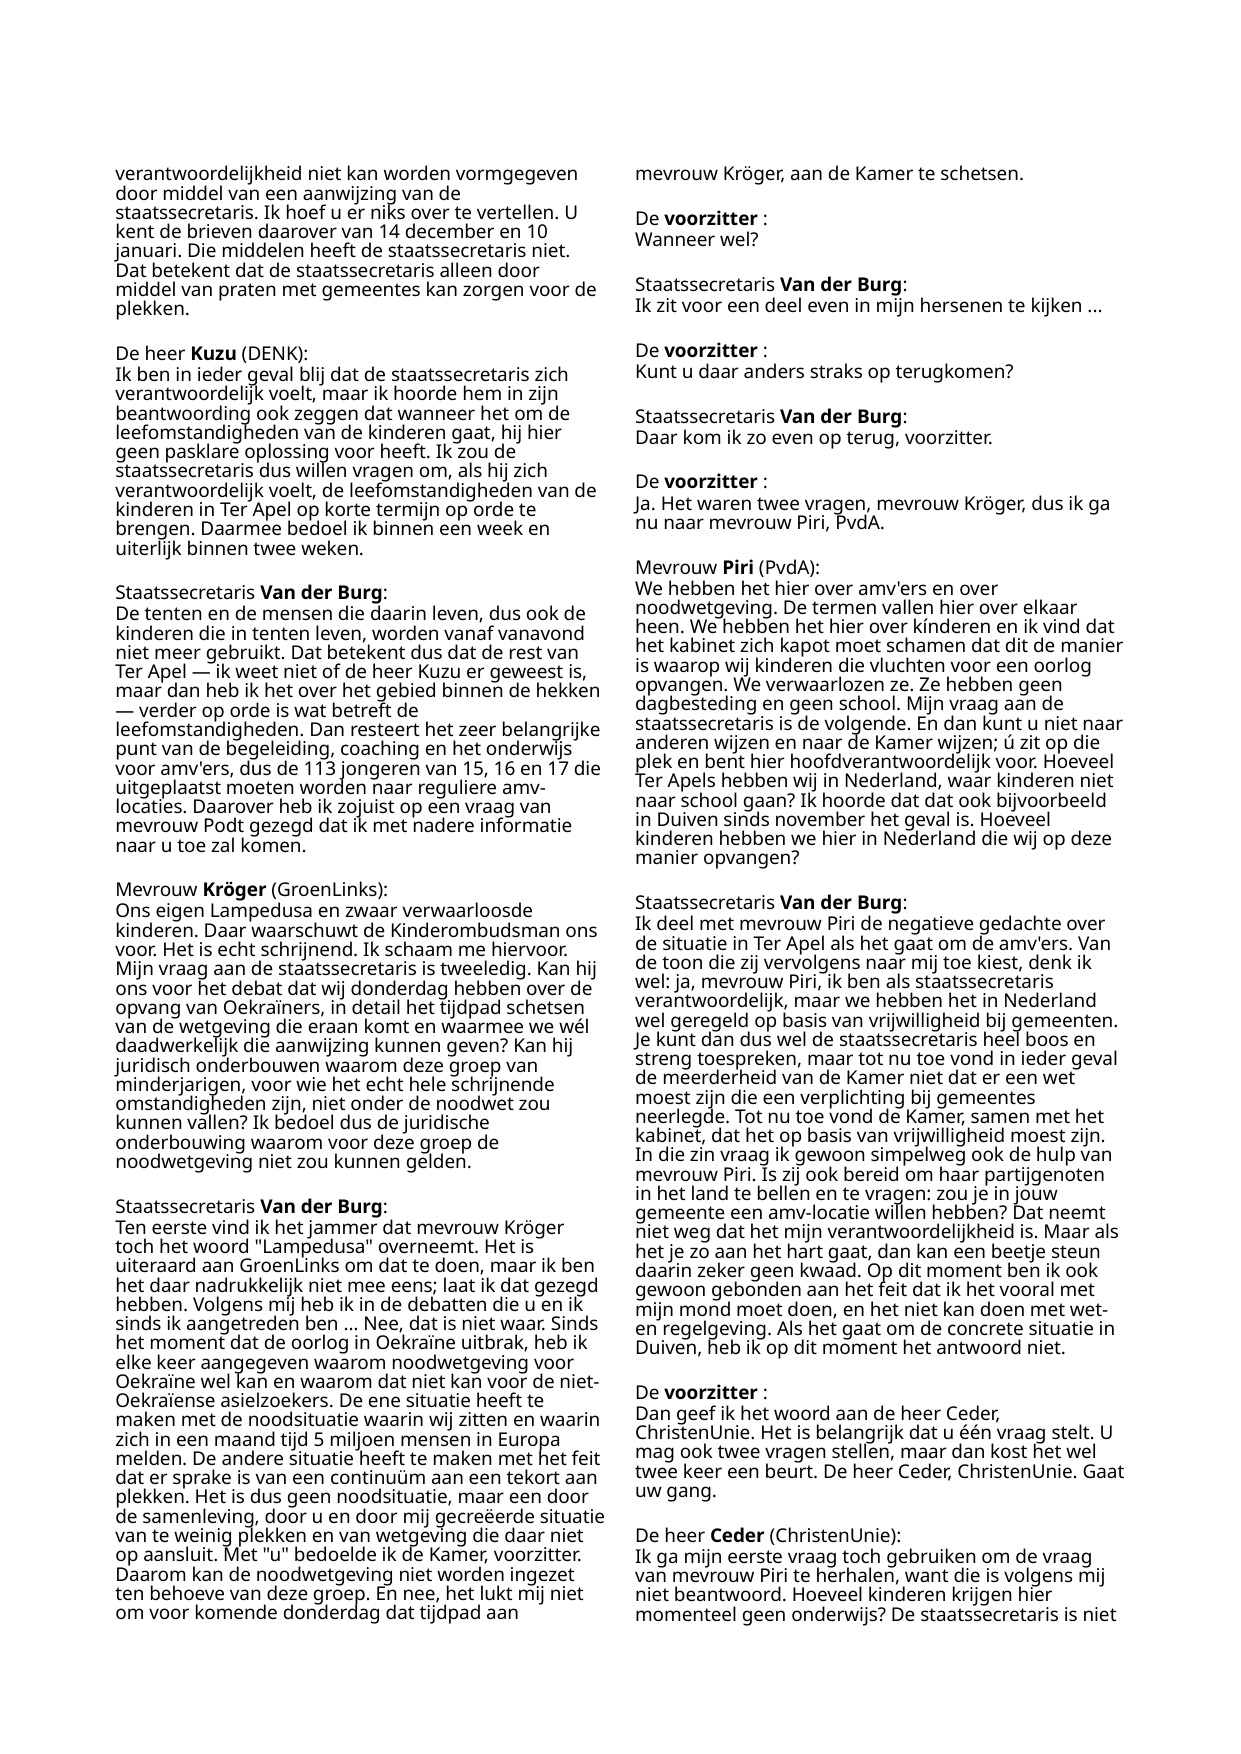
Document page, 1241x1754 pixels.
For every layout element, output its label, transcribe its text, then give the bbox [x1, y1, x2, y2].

text verantwoordelijkheid niet kan worden vormgegeven door middel van een aanwijzing van de staatssecretaris. Ik hoef u er niks over te vertellen. U kent de brieven daarover van 14 december en 10 januari. Die middelen heeft de staatssecretaris niet. Dat betekent dat de staatssecretaris alleen door middel van praten met gemeentes kan zorgen voor de plekken. [115, 165, 605, 319]
text Ik deel met mevrouw Piri de negatieve gedachte over de situatie in Ter Apel als het gaat om de amv'ers. Van de toon die zij vervolgens naar mij toe kiest, denk ik wel: ja, mevrouw Piri, ik ben als staatssecretaris verantwoordelijk, maar we hebben het in Nederland wel geregeld op basis van vrijwilligheid bij gemeenten. Je kunt dan dus wel de staatssecretaris heel boos en streng toespreken, maar tot nu toe vond in ieder geval de meerderheid van de Kamer niet dat er een wet moest zijn die een verplichting bij gemeentes neerlegde. Tot nu toe vond de Kamer, samen met het kabinet, dat het op basis van vrijwilligheid moest zijn. In die zin vraag ik gewoon simpelweg ook de hulp van mevrouw Piri. Is zij ook bereid om haar partijgenoten in het land te bellen en te vragen: zou je in jouw gemeente een amv-locatie willen hebben? Dat neemt niet weg dat het mijn verantwoordelijkheid is. Maar als het je zo aan het hart gaat, dan kan een beetje steun daarin zeker geen kwaad. Op dit moment ben ik ook gewoon gebonden aan het feit dat ik het vooral met mijn mond moet doen, en het niet kan doen met wet- en regelgeving. Als het gaat om de concrete situatie in Duiven, heb ik op dit moment het antwoord niet. [635, 915, 1125, 1358]
text Ons eigen Lampedusa en zwaar verwaarloosde kinderen. Daar waarschuwt de Kinderombudsman ons voor. Het is echt schrijnend. Ik schaam me hiervoor. Mijn vraag aan de staatssecretaris is tweeledig. Kan hij ons voor het debat dat wij donderdag hebben over de opvang van Oekraïners, in detail het tijdpad schetsen van de wetgeving die eraan komt en waarmee we wél daadwerkelijk die aanwijzing kunnen geven? Kan hij juridisch onderbouwen waarom deze groep van minderjarigen, voor wie het echt hele schrijnende omstandigheden zijn, niet onder de noodwet zou kunnen vallen? Ik bedoel dus de juridische onderbouwing waarom voor deze groep de noodwetgeving niet zou kunnen gelden. [115, 902, 605, 1172]
text Staatssecretaris Van der Burg: [115, 579, 605, 605]
text Ten eerste vind ik het jammer dat mevrouw Kröger toch het woord "Lampedusa" overneemt. Het is uiteraard aan GroenLinks om dat te doen, maar ik ben het daar nadrukkelijk niet mee eens; laat ik dat gezegd hebben. Volgens mij heb ik in de debatten die u en ik sinds ik aangetreden ben … Nee, dat is niet waar. Sinds het moment dat de oorlog in Oekraïne uitbrak, heb ik elke keer aangegeven waarom noodwetgeving voor Oekraïne wel kan en waarom dat niet kan voor de niet-Oekraïense asielzoekers. De ene situatie heeft te maken met de noodsituatie waarin wij zitten en waarin zich in een maand tijd 5 miljoen mensen in Europa melden. De andere situatie heeft te maken met het feit dat er sprake is van een continuüm aan een tekort aan plekken. Het is dus geen noodsituatie, maar een door de samenleving, door u en door mij gecreëerde situatie van te weinig plekken en van wetgeving die daar niet op aansluit. Met "u" bedoelde ik de Kamer, voorzitter. Daarom kan de noodwetgeving niet worden ingezet ten behoeve van deze groep. En nee, het lukt mij niet om voor komende donderdag dat tijdpad aan [115, 1219, 605, 1623]
text Ik ga mijn eerste vraag toch gebruiken om de vraag van mevrouw Piri te herhalen, want die is volgens mij niet beantwoord. Hoeveel kinderen krijgen hier momenteel geen onderwijs? De staatssecretaris is niet [635, 1548, 1125, 1625]
text Staatssecretaris Van der Burg: [635, 889, 1125, 915]
text Kunt u daar anders straks op terugkomen? [635, 363, 1125, 382]
text Staatssecretaris Van der Burg: [635, 403, 1125, 429]
text Mevrouw Piri (PvdA): [635, 554, 1125, 579]
text Staatssecretaris Van der Burg: [635, 271, 1125, 297]
text Daar kom ik zo even op terug, voorzitter. [635, 429, 1125, 448]
text De heer Ceder (ChristenUnie): [635, 1522, 1125, 1548]
text De tenten en de mensen die daarin leven, dus ook de kinderen die in tenten leven, worden vanaf vanavond niet meer gebruikt. Dat betekent dus dat de rest van Ter Apel — ik weet niet of de heer Kuzu er geweest is, maar dan heb ik het over het gebied binnen de hekken — verder op orde is wat betreft de leefomstandigheden. Dan resteert het zeer belangrijke punt van de begeleiding, coaching en het onderwijs voor amv'ers, dus de 113 jongeren van 15, 16 en 17 die uitgeplaatst moeten worden naar reguliere amv-locaties. Daarover heb ik zojuist op een vraag van mevrouw Podt gezegd dat ik met nadere informatie naar u toe zal komen. [115, 605, 605, 856]
text De heer Kuzu (DENK): [115, 340, 605, 366]
text Staatssecretaris Van der Burg: [115, 1193, 605, 1219]
text Ja. Het waren twee vragen, mevrouw Kröger, dus ik ga nu naar mevrouw Piri, PvdA. [635, 494, 1125, 533]
text We hebben het hier over amv'ers en over noodwetgeving. De termen vallen hier over elkaar heen. We hebben het hier over kínderen en ik vind dat het kabinet zich kapot moet schamen dat dit de manier is waarop wij kinderen die vluchten voor een oorlog opvangen. We verwaarlozen ze. Ze hebben geen dagbesteding en geen school. Mijn vraag aan de staatssecretaris is de volgende. En dan kunt u niet naar anderen wijzen en naar de Kamer wijzen; ú zit op die plek en bent hier hoofdverantwoordelijk voor. Hoeveel Ter Apels hebben wij in Nederland, waar kinderen niet naar school gaan? Ik hoorde dat dat ook bijvoorbeeld in Duiven sinds november het geval is. Hoeveel kinderen hebben we hier in Nederland die wij op deze manier opvangen? [635, 579, 1125, 869]
text De voorzitter : [635, 205, 1125, 231]
text mevrouw Kröger, aan de Kamer te schetsen. [635, 165, 1125, 184]
text Mevrouw Kröger (GroenLinks): [115, 877, 605, 902]
text Wanneer wel? [635, 231, 1125, 250]
text Ik zit voor een deel even in mijn hersenen te kijken ... [635, 297, 1125, 316]
text De voorzitter : [635, 337, 1125, 363]
text De voorzitter : [635, 1379, 1125, 1405]
text De voorzitter : [635, 469, 1125, 494]
text Dan geef ik het woord aan de heer Ceder, ChristenUnie. Het is belangrijk dat u één vraag stelt. U mag ook twee vragen stellen, maar dan kost het wel twee keer een beurt. De heer Ceder, ChristenUnie. Gaat uw gang. [635, 1405, 1125, 1501]
text Ik ben in ieder geval blij dat de staatssecretaris zich verantwoordelijk voelt, maar ik hoorde hem in zijn beantwoording ook zeggen dat wanneer het om de leefomstandigheden van de kinderen gaat, hij hier geen pasklare oplossing voor heeft. Ik zou de staatssecretaris dus willen vragen om, als hij zich verantwoordelijk voelt, de leefomstandigheden van de kinderen in Ter Apel op korte termijn op orde te brengen. Daarmee bedoel ik binnen een week en uiterlijk binnen twee weken. [115, 366, 605, 559]
